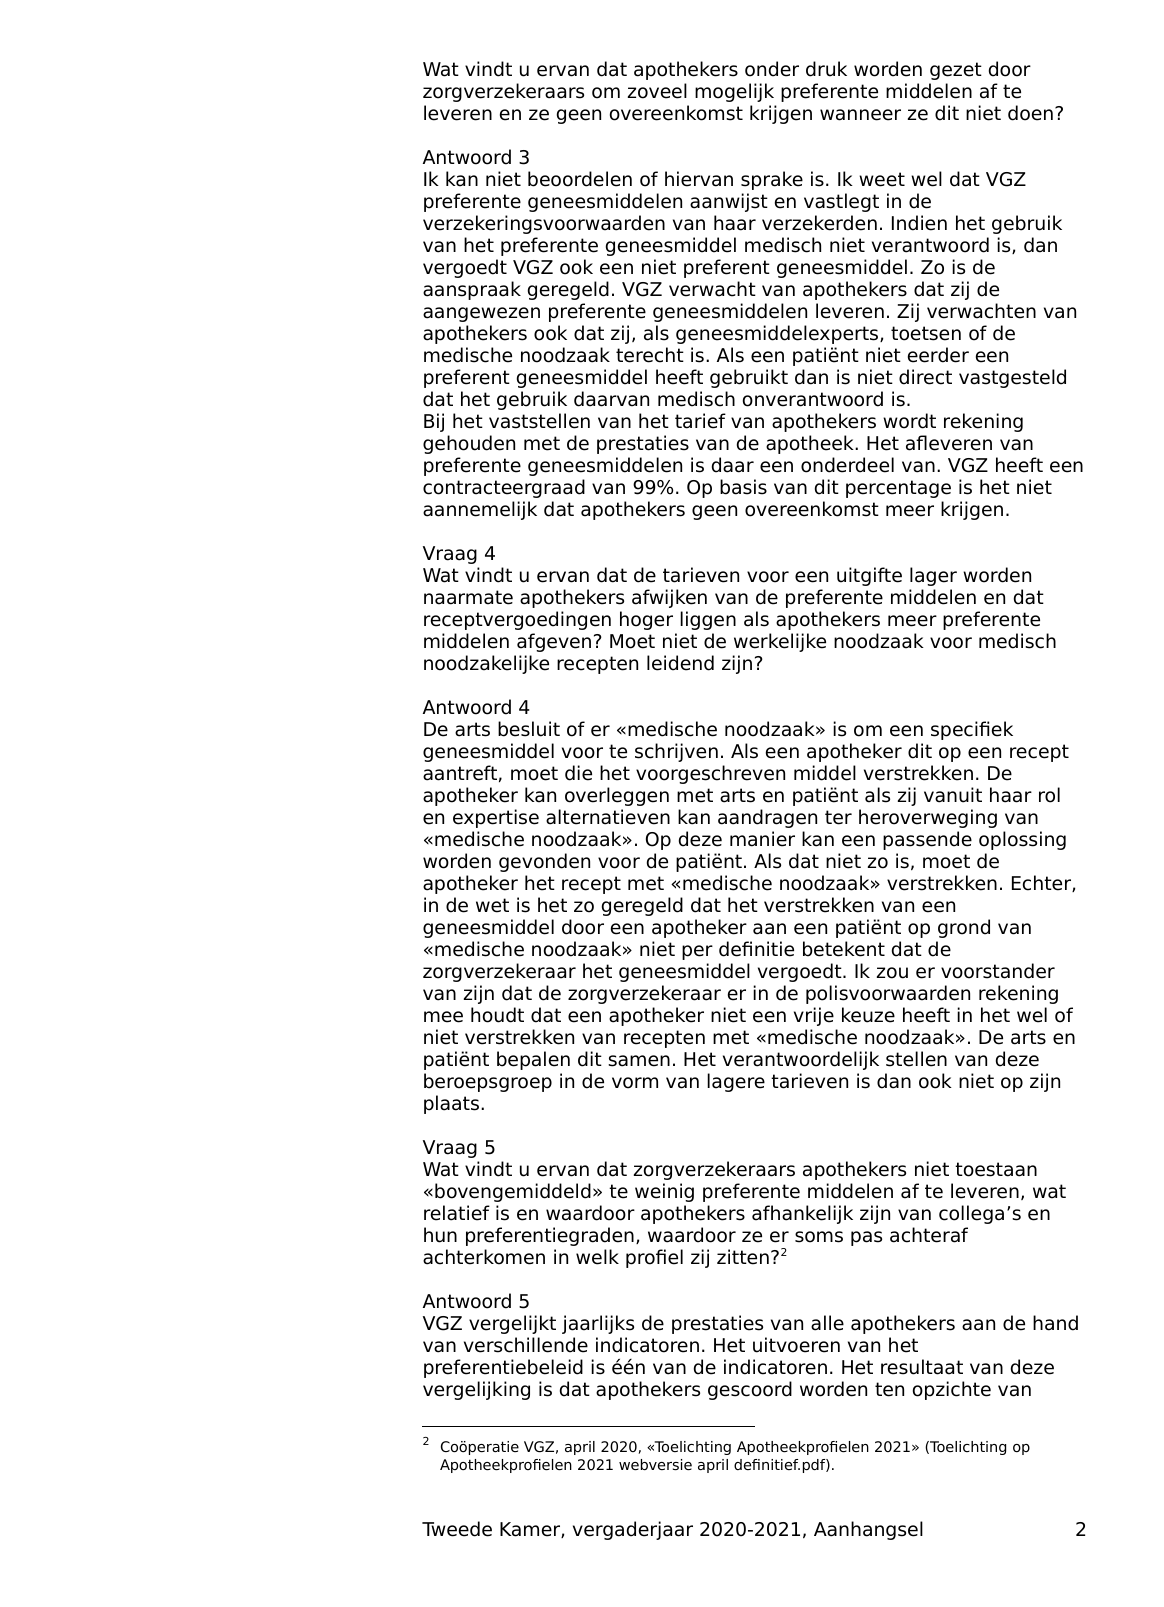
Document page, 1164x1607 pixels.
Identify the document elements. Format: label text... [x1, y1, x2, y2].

text Coöperatie VGZ, april 2020, «Toelichting Apotheekprofielen 2021» (Toelichting op Apotheekprofielen 2021 webversie april definitief.pdf). [422, 1435, 1087, 1474]
text Ik kan niet beoordelen of hiervan sprake is. Ik weet wel dat VGZ preferente geneesmiddelen aanwijst en vastlegt in de verzekeringsvoorwaarden van haar verzekerden. Indien het gebruik van het preferente geneesmiddel medisch niet verantwoord is, dan vergoedt VGZ ook een niet preferent geneesmiddel. Zo is de aanspraak geregeld. VGZ verwacht van apothekers dat zij de aangewezen preferente geneesmiddelen leveren. Zij verwachten van apothekers ook dat zij, als geneesmiddelexperts, toetsen of de medische noodzaak terecht is. Als een patiënt niet eerder een preferent geneesmiddel heeft gebruikt dan is niet direct vastgesteld dat het gebruik daarvan medisch onverantwoord is. [422, 169, 1087, 411]
text Antwoord 5 [422, 1291, 1087, 1313]
text De arts besluit of er «medische noodzaak» is om een specifiek geneesmiddel voor te schrijven. Als een apotheker dit op een recept aantreft, moet die het voorgeschreven middel verstrekken. De apotheker kan overleggen met arts en patiënt als zij vanuit haar rol en expertise alternatieven kan aandragen ter heroverweging van «medische noodzaak». Op deze manier kan een passende oplossing worden gevonden voor de patiënt. Als dat niet zo is, moet de apotheker het recept met «medische noodzaak» verstrekken. Echter, in de wet is het zo geregeld dat het verstrekken van een geneesmiddel door een apotheker aan een patiënt op grond van «medische noodzaak» niet per definitie betekent dat de zorgverzekeraar het geneesmiddel vergoedt. Ik zou er voorstander van zijn dat de zorgverzekeraar er in de polisvoorwaarden rekening mee houdt dat een apotheker niet een vrije keuze heeft in het wel of niet verstrekken van recepten met «medische noodzaak». De arts en patiënt bepalen dit samen. Het verantwoordelijk stellen van deze beroepsgroep in de vorm van lagere tarieven is dan ook niet op zijn plaats. [422, 719, 1087, 1115]
text Wat vindt u ervan dat de tarieven voor een uitgifte lager worden naarmate apothekers afwijken van de preferente middelen en dat receptvergoedingen hoger liggen als apothekers meer preferente middelen afgeven? Moet niet de werkelijke noodzaak voor medisch noodzakelijke recepten leidend zijn? [422, 565, 1087, 675]
text Wat vindt u ervan dat zorgverzekeraars apothekers niet toestaan «bovengemiddeld» te weinig preferente middelen af te leveren, wat relatief is en waardoor apothekers afhankelijk zijn van collega’s en hun preferentiegraden, waardoor ze er soms pas achteraf achterkomen in welk profiel zij zitten? [422, 1159, 1087, 1269]
text Vraag 5 [422, 1137, 1087, 1159]
text VGZ vergelijkt jaarlijks de prestaties van alle apothekers aan de hand van verschillende indicatoren. Het uitvoeren van het preferentiebeleid is één van de indicatoren. Het resultaat van deze vergelijking is dat apothekers gescoord worden ten opzichte van [422, 1313, 1087, 1401]
text Bij het vaststellen van het tarief van apothekers wordt rekening gehouden met de prestaties van de apotheek. Het afleveren van preferente geneesmiddelen is daar een onderdeel van. VGZ heeft een contracteergraad van 99%. Op basis van dit percentage is het niet aannemelijk dat apothekers geen overeenkomst meer krijgen. [422, 411, 1087, 521]
text Antwoord 4 [422, 697, 1087, 719]
text Vraag 4 [422, 543, 1087, 565]
text Wat vindt u ervan dat apothekers onder druk worden gezet door zorgverzekeraars om zoveel mogelijk preferente middelen af te leveren en ze geen overeenkomst krijgen wanneer ze dit niet doen? [422, 59, 1087, 125]
text Antwoord 3 [422, 147, 1087, 169]
